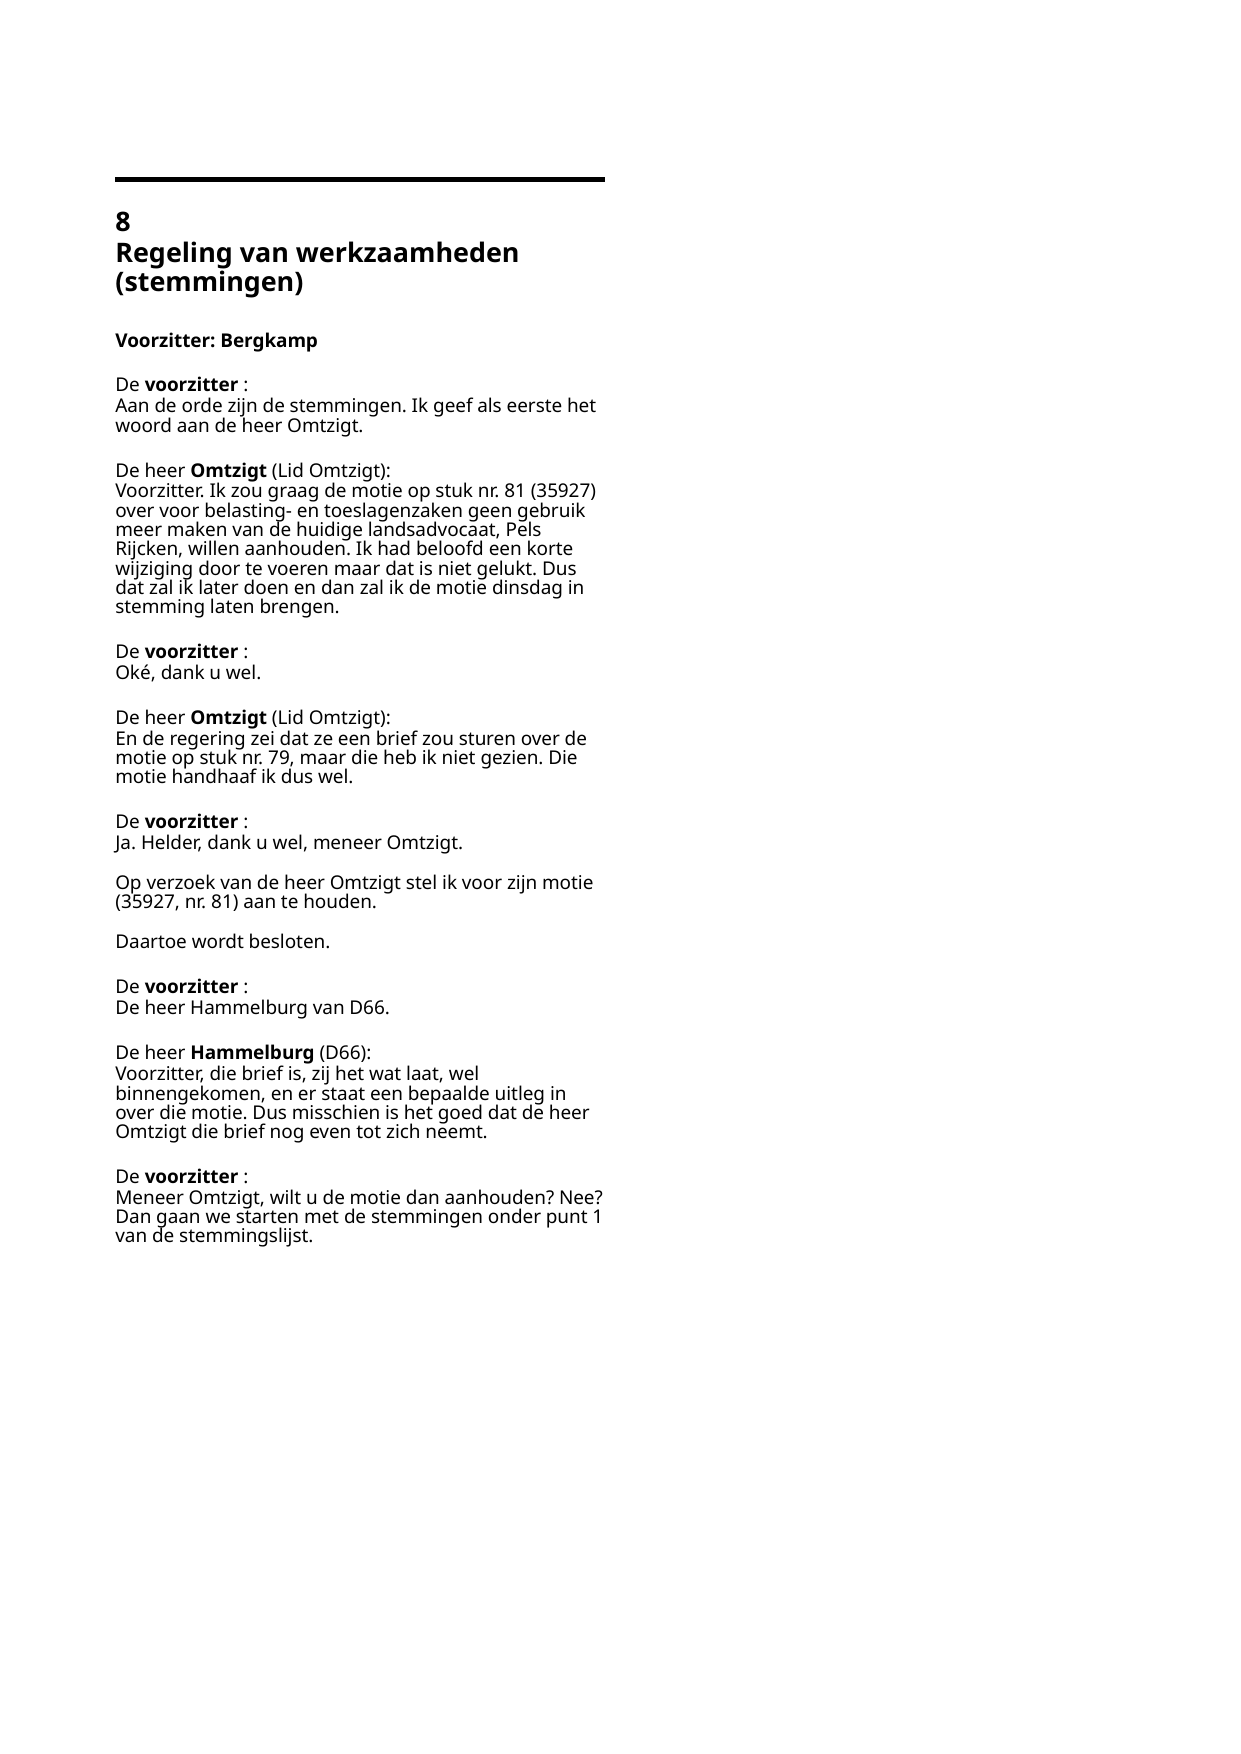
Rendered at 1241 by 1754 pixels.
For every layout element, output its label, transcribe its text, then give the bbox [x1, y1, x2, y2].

text Regeling van werkzaamheden (stemmingen) [115, 239, 605, 312]
text Aan de orde zijn de stemmingen. Ik geef als eerste het woord aan de heer Omtzigt. [115, 397, 605, 436]
text De voorzitter : [115, 638, 605, 664]
text De heer Omtzigt (Lid Omtzigt): [115, 704, 605, 730]
text 8 [115, 203, 605, 239]
text Op verzoek van de heer Omtzigt stel ik voor zijn motie (35927, nr. 81) aan te houden. [115, 874, 605, 913]
text Meneer Omtzigt, wilt u de motie dan aanhouden? Nee? Dan gaan we starten met de stemmingen onder punt 1 van de stemmingslijst. [115, 1189, 605, 1247]
text De heer Omtzigt (Lid Omtzigt): [115, 457, 605, 482]
text En de regering zei dat ze een brief zou sturen over de motie op stuk nr. 79, maar die heb ik niet gezien. Die motie handhaaf ik dus wel. [115, 730, 605, 788]
text De heer Hammelburg van D66. [115, 999, 605, 1019]
text Voorzitter: Bergkamp [115, 332, 605, 351]
text De voorzitter : [115, 808, 605, 834]
text Daartoe wordt besloten. [115, 933, 605, 953]
text De voorzitter : [115, 372, 605, 397]
text De voorzitter : [115, 974, 605, 999]
text Voorzitter, die brief is, zij het wat laat, wel binnengekomen, en er staat een bepaalde uitleg in over die motie. Dus misschien is het goed dat de heer Omtzigt die brief nog even tot zich neemt. [115, 1065, 605, 1142]
text De heer Hammelburg (D66): [115, 1039, 605, 1065]
text Ja. Helder, dank u wel, meneer Omtzigt. [115, 834, 605, 853]
text Voorzitter. Ik zou graag de motie op stuk nr. 81 (35927) over voor belasting- en toeslagenzaken geen gebruik meer maken van de huidige landsadvocaat, Pels Rijcken, willen aanhouden. Ik had beloofd een korte wijziging door te voeren maar dat is niet gelukt. Dus dat zal ik later doen en dan zal ik de motie dinsdag in stemming laten brengen. [115, 482, 605, 617]
text Oké, dank u wel. [115, 664, 605, 683]
text De voorzitter : [115, 1163, 605, 1189]
